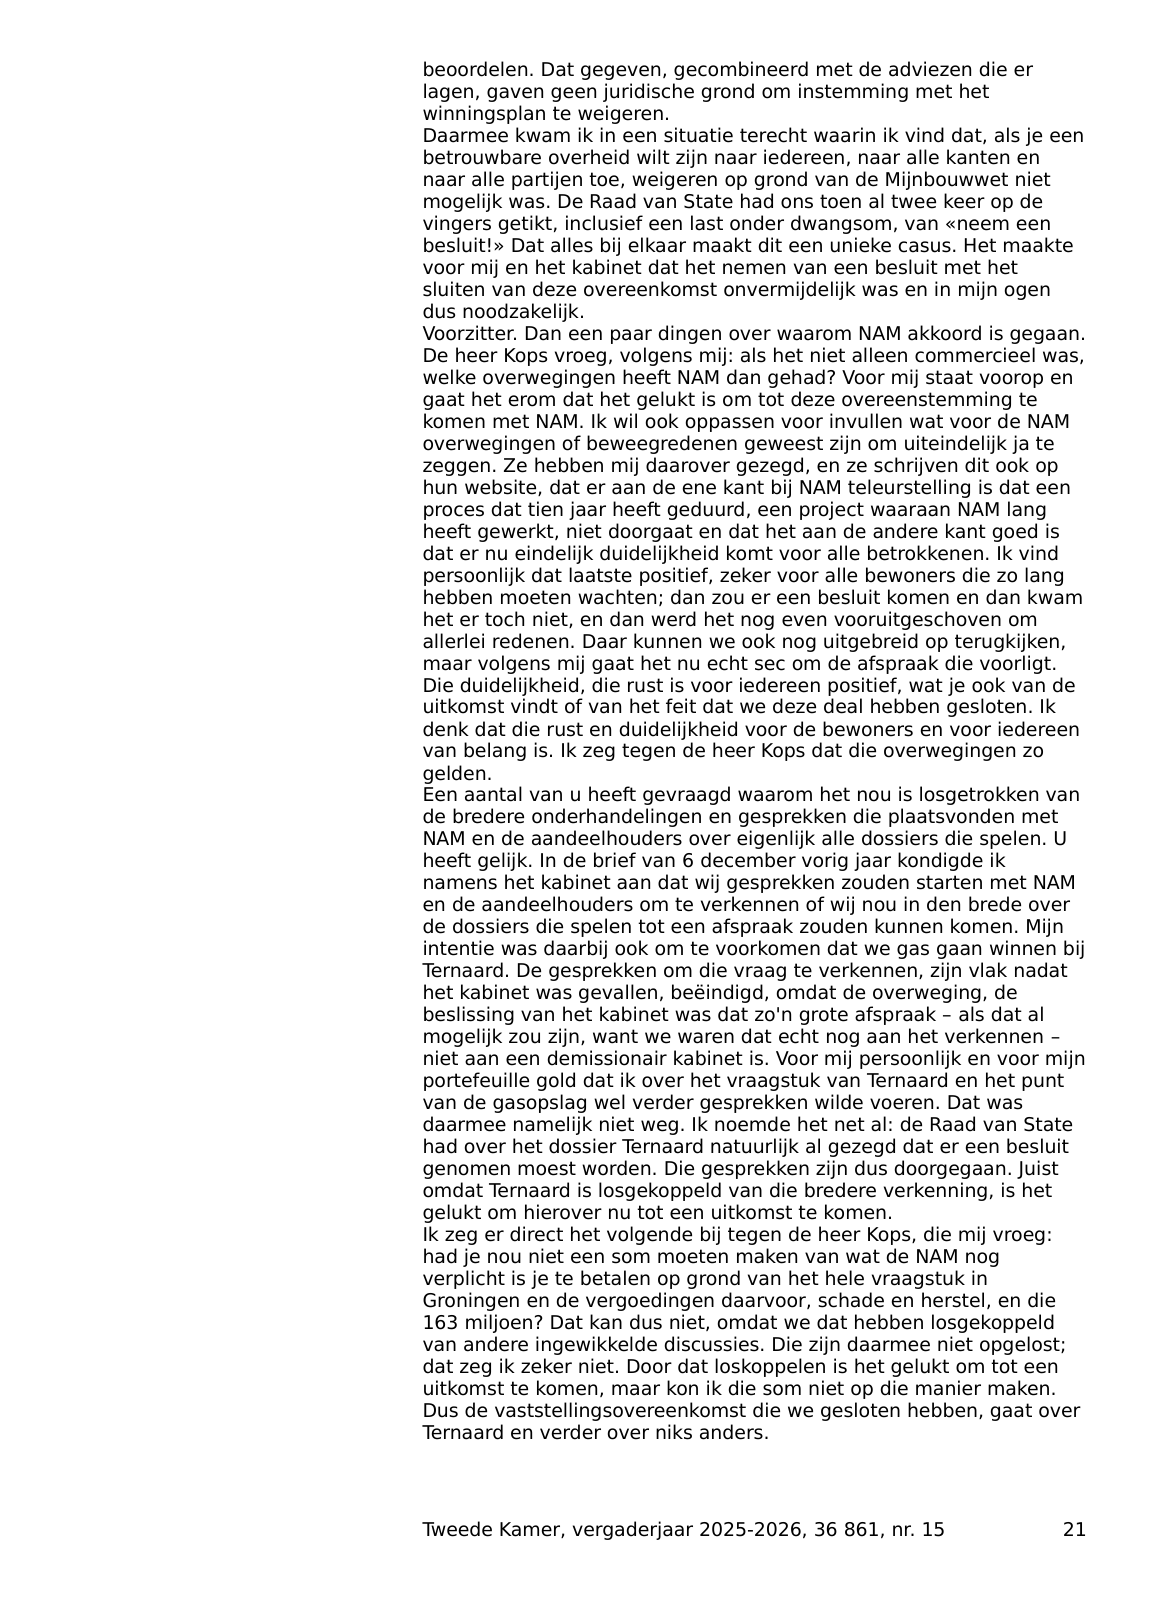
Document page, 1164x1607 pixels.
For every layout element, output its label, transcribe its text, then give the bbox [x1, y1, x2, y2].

text beoordelen. Dat gegeven, gecombineerd met de adviezen die er lagen, gaven geen juridische grond om instemming met het winningsplan te weigeren. [422, 59, 1087, 125]
text Daarmee kwam ik in een situatie terecht waarin ik vind dat, als je een betrouwbare overheid wilt zijn naar iedereen, naar alle kanten en naar alle partijen toe, weigeren op grond van de Mijnbouwwet niet mogelijk was. De Raad van State had ons toen al twee keer op de vingers getikt, inclusief een last onder dwangsom, van «neem een besluit!» Dat alles bij elkaar maakt dit een unieke casus. Het maakte voor mij en het kabinet dat het nemen van een besluit met het sluiten van deze overeenkomst onvermijdelijk was en in mijn ogen dus noodzakelijk. [422, 125, 1087, 323]
text Voorzitter. Dan een paar dingen over waarom NAM akkoord is gegaan. De heer Kops vroeg, volgens mij: als het niet alleen commercieel was, welke overwegingen heeft NAM dan gehad? Voor mij staat voorop en gaat het erom dat het gelukt is om tot deze overeenstemming te komen met NAM. Ik wil ook oppassen voor invullen wat voor de NAM overwegingen of beweegredenen geweest zijn om uiteindelijk ja te zeggen. Ze hebben mij daarover gezegd, en ze schrijven dit ook op hun website, dat er aan de ene kant bij NAM teleurstelling is dat een proces dat tien jaar heeft geduurd, een project waaraan NAM lang heeft gewerkt, niet doorgaat en dat het aan de andere kant goed is dat er nu eindelijk duidelijkheid komt voor alle betrokkenen. Ik vind persoonlijk dat laatste positief, zeker voor alle bewoners die zo lang hebben moeten wachten; dan zou er een besluit komen en dan kwam het er toch niet, en dan werd het nog even vooruitgeschoven om allerlei redenen. Daar kunnen we ook nog uitgebreid op terugkijken, maar volgens mij gaat het nu echt sec om de afspraak die voorligt. Die duidelijkheid, die rust is voor iedereen positief, wat je ook van de uitkomst vindt of van het feit dat we deze deal hebben gesloten. Ik denk dat die rust en duidelijkheid voor de bewoners en voor iedereen van belang is. Ik zeg tegen de heer Kops dat die overwegingen zo gelden. [422, 323, 1087, 784]
text Een aantal van u heeft gevraagd waarom het nou is losgetrokken van de bredere onderhandelingen en gesprekken die plaatsvonden met NAM en de aandeelhouders over eigenlijk alle dossiers die spelen. U heeft gelijk. In de brief van 6 december vorig jaar kondigde ik namens het kabinet aan dat wij gesprekken zouden starten met NAM en de aandeelhouders om te verkennen of wij nou in den brede over de dossiers die spelen tot een afspraak zouden kunnen komen. Mijn intentie was daarbij ook om te voorkomen dat we gas gaan winnen bij Ternaard. De gesprekken om die vraag te verkennen, zijn vlak nadat het kabinet was gevallen, beëindigd, omdat de overweging, de beslissing van het kabinet was dat zo'n grote afspraak – als dat al mogelijk zou zijn, want we waren dat echt nog aan het verkennen – niet aan een demissionair kabinet is. Voor mij persoonlijk en voor mijn portefeuille gold dat ik over het vraagstuk van Ternaard en het punt van de gasopslag wel verder gesprekken wilde voeren. Dat was daarmee namelijk niet weg. Ik noemde het net al: de Raad van State had over het dossier Ternaard natuurlijk al gezegd dat er een besluit genomen moest worden. Die gesprekken zijn dus doorgegaan. Juist omdat Ternaard is losgekoppeld van die bredere verkenning, is het gelukt om hierover nu tot een uitkomst te komen. [422, 784, 1087, 1224]
text Ik zeg er direct het volgende bij tegen de heer Kops, die mij vroeg: had je nou niet een som moeten maken van wat de NAM nog verplicht is je te betalen op grond van het hele vraagstuk in Groningen en de vergoedingen daarvoor, schade en herstel, en die 163 miljoen? Dat kan dus niet, omdat we dat hebben losgekoppeld van andere ingewikkelde discussies. Die zijn daarmee niet opgelost; dat zeg ik zeker niet. Door dat loskoppelen is het gelukt om tot een uitkomst te komen, maar kon ik die som niet op die manier maken. Dus de vaststellingsovereenkomst die we gesloten hebben, gaat over Ternaard en verder over niks anders. [422, 1224, 1087, 1444]
